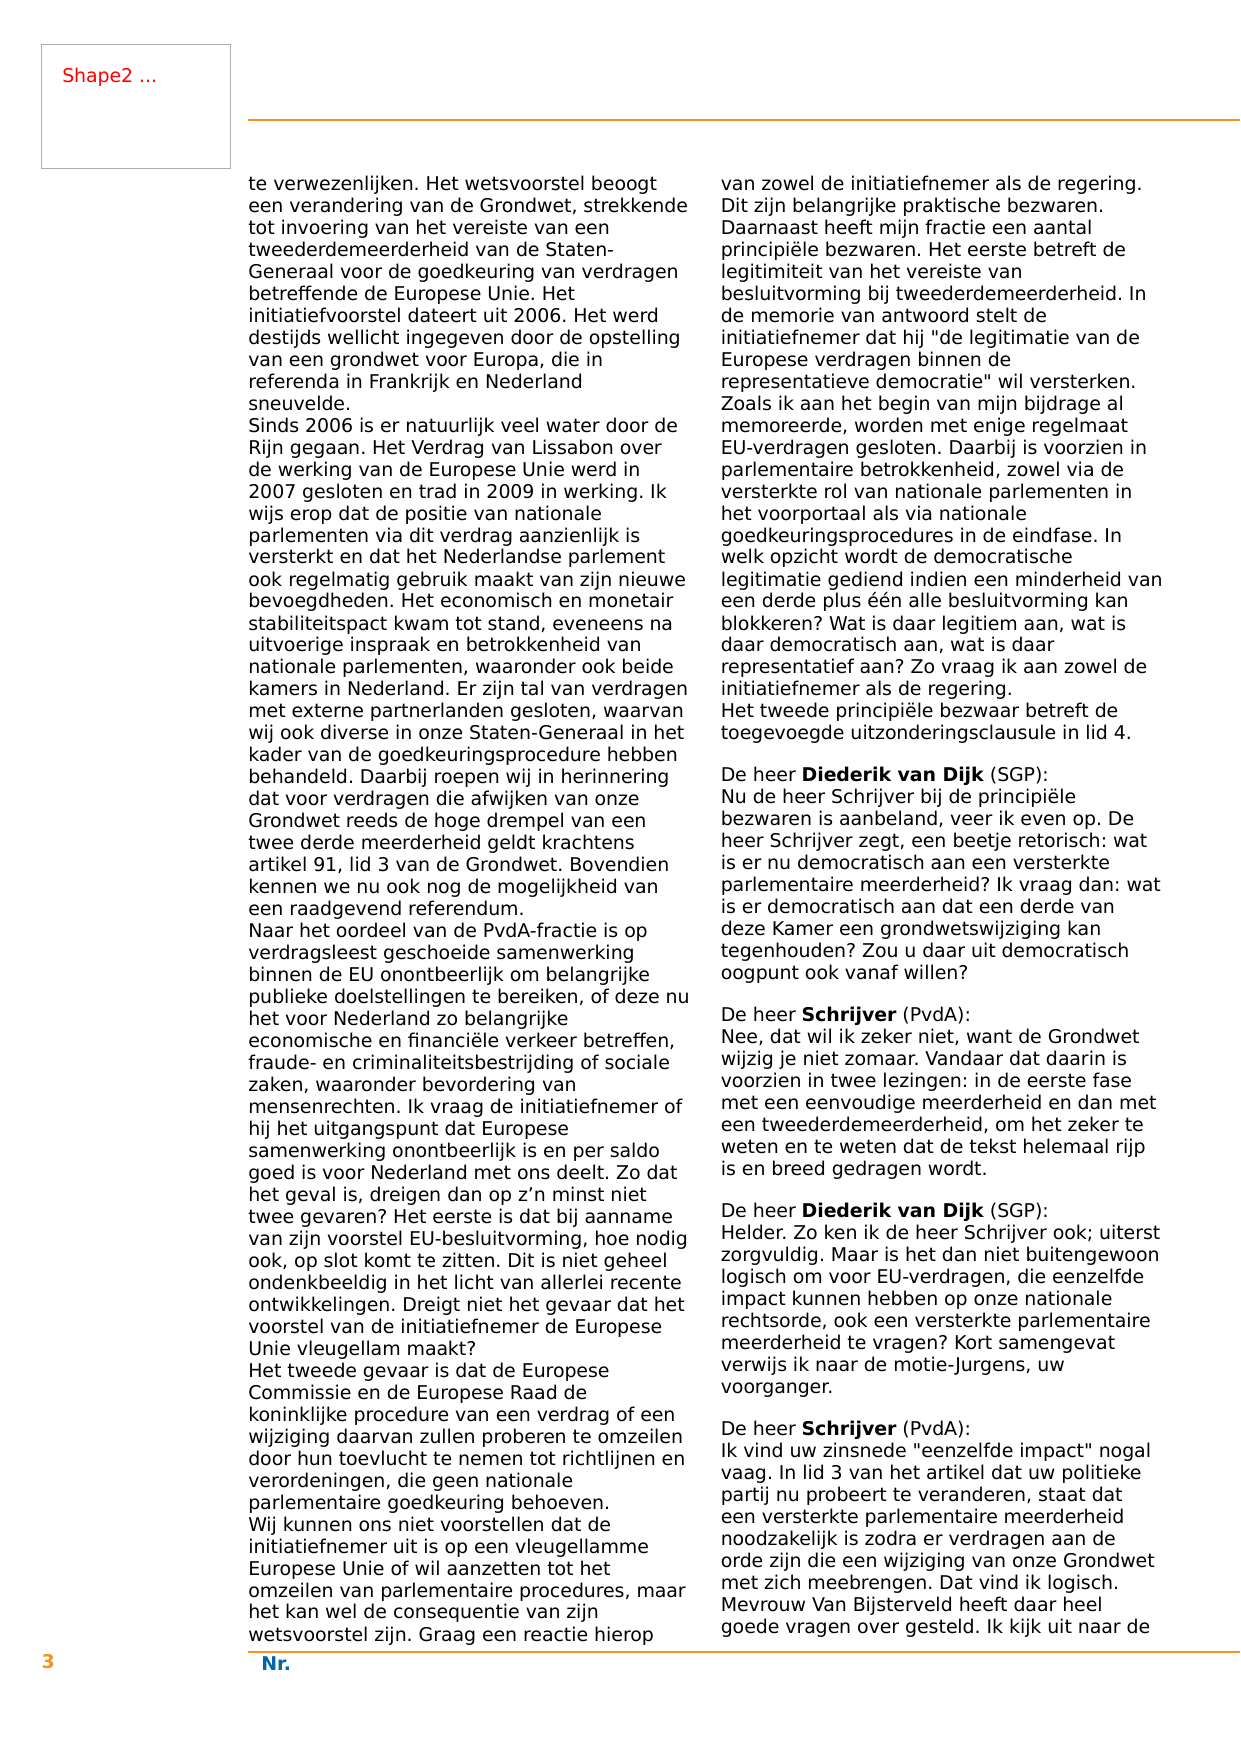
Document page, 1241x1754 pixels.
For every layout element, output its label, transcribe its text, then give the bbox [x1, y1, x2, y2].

text Het tweede principiële bezwaar betreft de toegevoegde uitzonderingsclausule in lid 4. [721, 700, 1163, 744]
text van zowel de initiatiefnemer als de regering. [721, 173, 1163, 195]
text De heer Diederik van Dijk (SGP): [721, 1200, 1163, 1222]
text Dit zijn belangrijke praktische bezwaren. Daarnaast heeft mijn fractie een aantal principiële bezwaren. Het eerste betreft de legitimiteit van het vereiste van besluitvorming bij tweederdemeerderheid. In de memorie van antwoord stelt de initiatiefnemer dat hij "de legitimatie van de Europese verdragen binnen de representatieve democratie" wil versterken. Zoals ik aan het begin van mijn bijdrage al memoreerde, worden met enige regelmaat EU-verdragen gesloten. Daarbij is voorzien in parlementaire betrokkenheid, zowel via de versterkte rol van nationale parlementen in het voorportaal als via nationale goedkeuringsprocedures in de eindfase. In welk opzicht wordt de democratische legitimatie gediend indien een minderheid van een derde plus één alle besluitvorming kan blokkeren? Wat is daar legitiem aan, wat is daar democratisch aan, wat is daar representatief aan? Zo vraag ik aan zowel de initiatiefnemer als de regering. [721, 195, 1163, 700]
text Naar het oordeel van de PvdA-fractie is op verdragsleest geschoeide samenwerking binnen de EU onontbeerlijk om belangrijke publieke doelstellingen te bereiken, of deze nu het voor Nederland zo belangrijke economische en financiële verkeer betreffen, fraude- en criminaliteitsbestrijding of sociale zaken, waaronder bevordering van mensenrechten. Ik vraag de initiatiefnemer of hij het uitgangspunt dat Europese samenwerking onontbeerlijk is en per saldo goed is voor Nederland met ons deelt. Zo dat het geval is, dreigen dan op z’n minst niet twee gevaren? Het eerste is dat bij aanname van zijn voorstel EU-besluitvorming, hoe nodig ook, op slot komt te zitten. Dit is niet geheel ondenkbeeldig in het licht van allerlei recente ontwikkelingen. Dreigt niet het gevaar dat het voorstel van de initiatiefnemer de Europese Unie vleugellam maakt? [248, 920, 691, 1360]
text De heer Schrijver (PvdA): [721, 1418, 1163, 1440]
text Helder. Zo ken ik de heer Schrijver ook; uiterst zorgvuldig. Maar is het dan niet buitengewoon logisch om voor EU-verdragen, die eenzelfde impact kunnen hebben op onze nationale rechtsorde, ook een versterkte parlementaire meerderheid te vragen? Kort samengevat verwijs ik naar de motie-Jurgens, uw voorganger. [721, 1222, 1163, 1398]
text Nee, dat wil ik zeker niet, want de Grondwet wijzig je niet zomaar. Vandaar dat daarin is voorzien in twee lezingen: in de eerste fase met een eenvoudige meerderheid en dan met een tweederdemeerderheid, om het zeker te weten en te weten dat de tekst helemaal rijp is en breed gedragen wordt. [721, 1026, 1163, 1180]
text De heer Schrijver (PvdA): [721, 1004, 1163, 1026]
text Het tweede gevaar is dat de Europese Commissie en de Europese Raad de koninklijke procedure van een verdrag of een wijziging daarvan zullen proberen te omzeilen door hun toevlucht te nemen tot richtlijnen en verordeningen, die geen nationale parlementaire goedkeuring behoeven. [248, 1360, 691, 1513]
text De heer Diederik van Dijk (SGP): [721, 764, 1163, 786]
text Wij kunnen ons niet voorstellen dat de initiatiefnemer uit is op een vleugellamme Europese Unie of wil aanzetten tot het omzeilen van parlementaire procedures, maar het kan wel de consequentie van zijn wetsvoorstel zijn. Graag een reactie hierop [248, 1513, 691, 1645]
text Nu de heer Schrijver bij de principiële bezwaren is aanbeland, veer ik even op. De heer Schrijver zegt, een beetje retorisch: wat is er nu democratisch aan een versterkte parlementaire meerderheid? Ik vraag dan: wat is er democratisch aan dat een derde van deze Kamer een grondwetswijziging kan tegenhouden? Zou u daar uit democratisch oogpunt ook vanaf willen? [721, 786, 1163, 984]
text Sinds 2006 is er natuurlijk veel water door de Rijn gegaan. Het Verdrag van Lissabon over de werking van de Europese Unie werd in 2007 gesloten en trad in 2009 in werking. Ik wijs erop dat de positie van nationale parlementen via dit verdrag aanzienlijk is versterkt en dat het Nederlandse parlement ook regelmatig gebruik maakt van zijn nieuwe bevoegdheden. Het economisch en monetair stabiliteitspact kwam tot stand, eveneens na uitvoerige inspraak en betrokkenheid van nationale parlementen, waaronder ook beide kamers in Nederland. Er zijn tal van verdragen met externe partnerlanden gesloten, waarvan wij ook diverse in onze Staten-Generaal in het kader van de goedkeuringsprocedure hebben behandeld. Daarbij roepen wij in herinnering dat voor verdragen die afwijken van onze Grondwet reeds de hoge drempel van een twee derde meerderheid geldt krachtens artikel 91, lid 3 van de Grondwet. Bovendien kennen we nu ook nog de mogelijkheid van een raadgevend referendum. [248, 414, 691, 920]
text te verwezenlijken. Het wetsvoorstel beoogt een verandering van de Grondwet, strekkende tot invoering van het vereiste van een tweederdemeerderheid van de Staten-Generaal voor de goedkeuring van verdragen betreffende de Europese Unie. Het initiatiefvoorstel dateert uit 2006. Het werd destijds wellicht ingegeven door de opstelling van een grondwet voor Europa, die in referenda in Frankrijk en Nederland sneuvelde. [248, 173, 691, 414]
text Ik vind uw zinsnede "eenzelfde impact" nogal vaag. In lid 3 van het artikel dat uw politieke partij nu probeert te veranderen, staat dat een versterkte parlementaire meerderheid noodzakelijk is zodra er verdragen aan de orde zijn die een wijziging van onze Grondwet met zich meebrengen. Dat vind ik logisch. Mevrouw Van Bijsterveld heeft daar heel goede vragen over gesteld. Ik kijk uit naar de [721, 1440, 1163, 1637]
